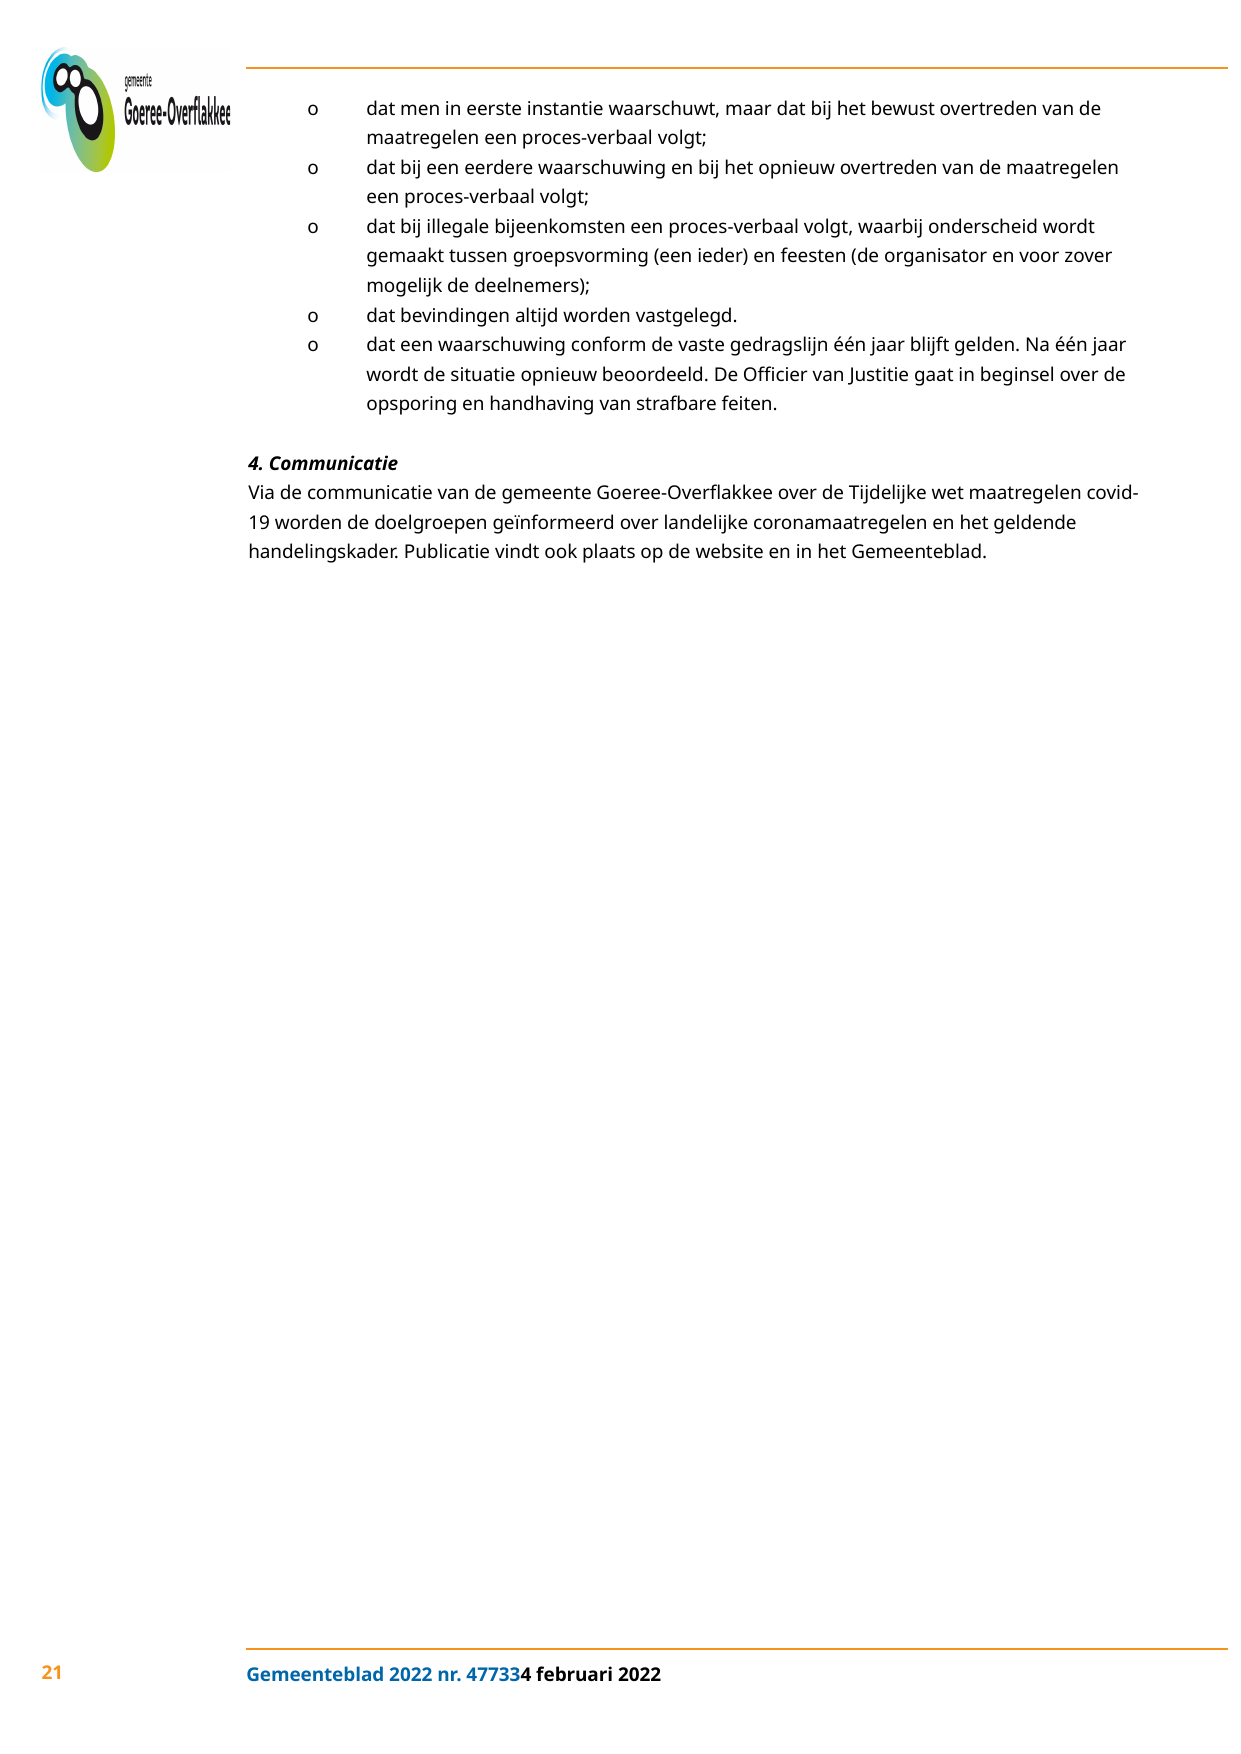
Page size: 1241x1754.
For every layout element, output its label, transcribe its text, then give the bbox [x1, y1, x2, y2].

list dat bevindingen altijd worden vastgelegd. [307, 302, 1152, 328]
picture [41, 47, 231, 172]
list dat men in eerste instantie waarschuwt, maar dat bij het bewust overtreden van de maatregelen een proces-verbaal volgt; [307, 95, 1152, 150]
text Via de communicatie van de gemeente Goeree-Overflakkee over de Tijdelijke wet maatregelen covid-19 worden de doelgroepen geïnformeerd over landelijke coronamaatregelen en het geldende handelingskader. Publicatie vindt ook plaats op de website en in het Gemeenteblad. [248, 479, 1152, 564]
text 4. Communicatie [248, 450, 1152, 476]
list dat bij illegale bijeenkomsten een proces-verbaal volgt, waarbij onderscheid wordt gemaakt tussen groepsvorming (een ieder) en feesten (de organisator en voor zover mogelijk de deelnemers); [307, 213, 1152, 298]
list dat bij een eerdere waarschuwing en bij het opnieuw overtreden van de maatregelen een proces-verbaal volgt; [307, 154, 1152, 209]
list dat een waarschuwing conform de vaste gedragslijn één jaar blijft gelden. Na één jaar wordt de situatie opnieuw beoordeeld. De Officier van Justitie gaat in beginsel over de opsporing en handhaving van strafbare feiten. [307, 331, 1152, 416]
